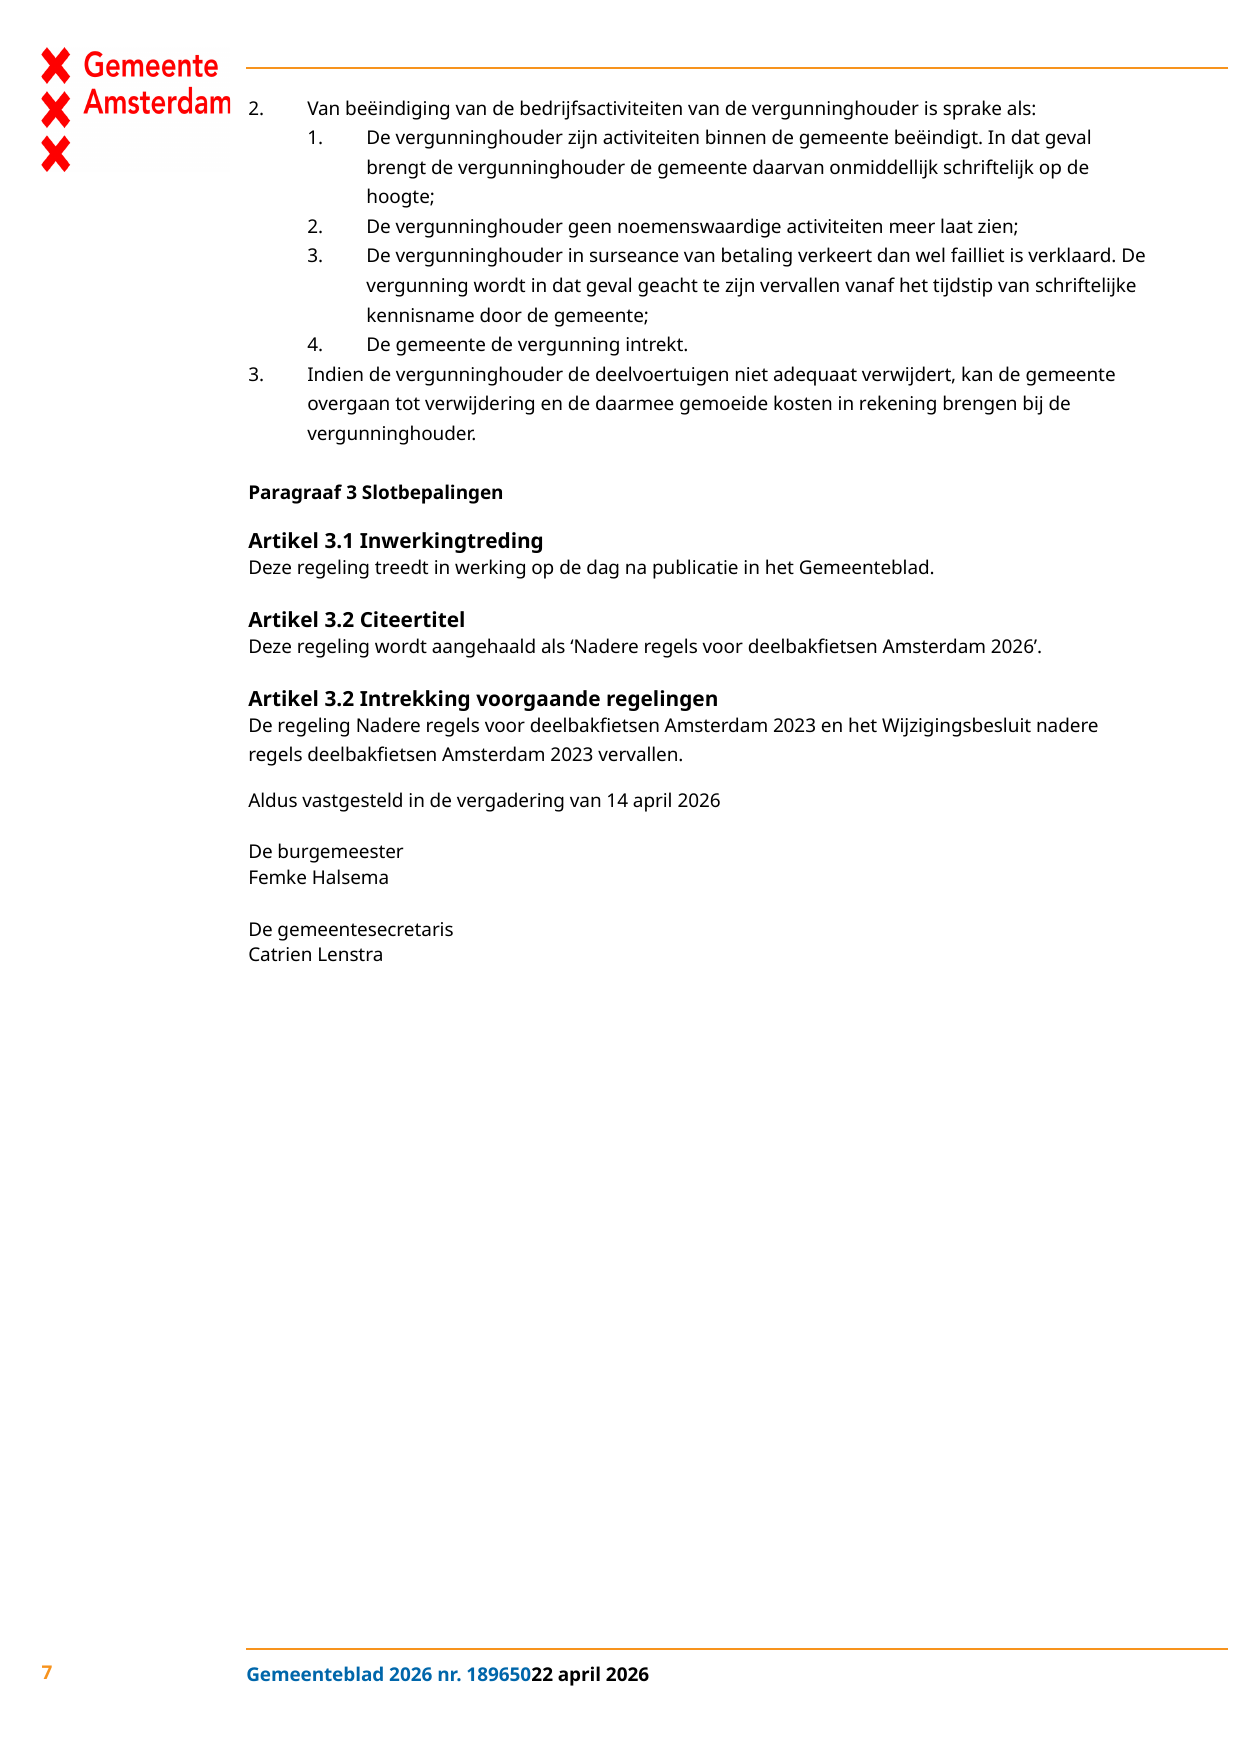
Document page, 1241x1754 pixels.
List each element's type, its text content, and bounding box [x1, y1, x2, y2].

list De vergunninghouder geen noemenswaardige activiteiten meer laat zien; [307, 213, 1152, 239]
text Artikel 3.1 Inwerkingtreding [248, 526, 1152, 554]
list Van beëindiging van de bedrijfsactiviteiten van de vergunninghouder is sprake als: [248, 95, 1152, 121]
list De vergunninghouder in surseance van betaling verkeert dan wel failliet is verklaard. De vergunning wordt in dat geval geacht te zijn vervallen vanaf het tijdstip van schriftelijke kennisname door de gemeente; [307, 243, 1152, 328]
picture [41, 47, 231, 172]
list Indien de vergunninghouder de deelvoertuigen niet adequaat verwijdert, kan de gemeente overgaan tot verwijdering en de daarmee gemoeide kosten in rekening brengen bij de vergunninghouder. [248, 361, 1152, 446]
text De burgemeester [248, 839, 1152, 864]
text Paragraaf 3 Slotbepalingen [248, 479, 1152, 505]
text Femke Halsema [248, 864, 1152, 890]
text Deze regeling treedt in werking op de dag na publicatie in het Gemeenteblad. [248, 554, 1152, 580]
list De gemeente de vergunning intrekt. [307, 331, 1152, 357]
list De vergunninghouder zijn activiteiten binnen de gemeente beëindigt. In dat geval brengt de vergunninghouder de gemeente daarvan onmiddellijk schriftelijk op de hoogte; [307, 124, 1152, 209]
text Catrien Lenstra [248, 942, 1152, 967]
text Artikel 3.2 Citeertitel [248, 605, 1152, 633]
text Deze regeling wordt aangehaald als ‘Nadere regels voor deelbakfietsen Amsterdam 2026’. [248, 633, 1152, 659]
text De gemeentesecretaris [248, 916, 1152, 942]
text Aldus vastgesteld in de vergadering van 14 april 2026 [248, 787, 1152, 813]
text De regeling Nadere regels voor deelbakfietsen Amsterdam 2023 en het Wijzigingsbesluit nadere regels deelbakfietsen Amsterdam 2023 vervallen. [248, 712, 1152, 767]
text Artikel 3.2 Intrekking voorgaande regelingen [248, 684, 1152, 712]
